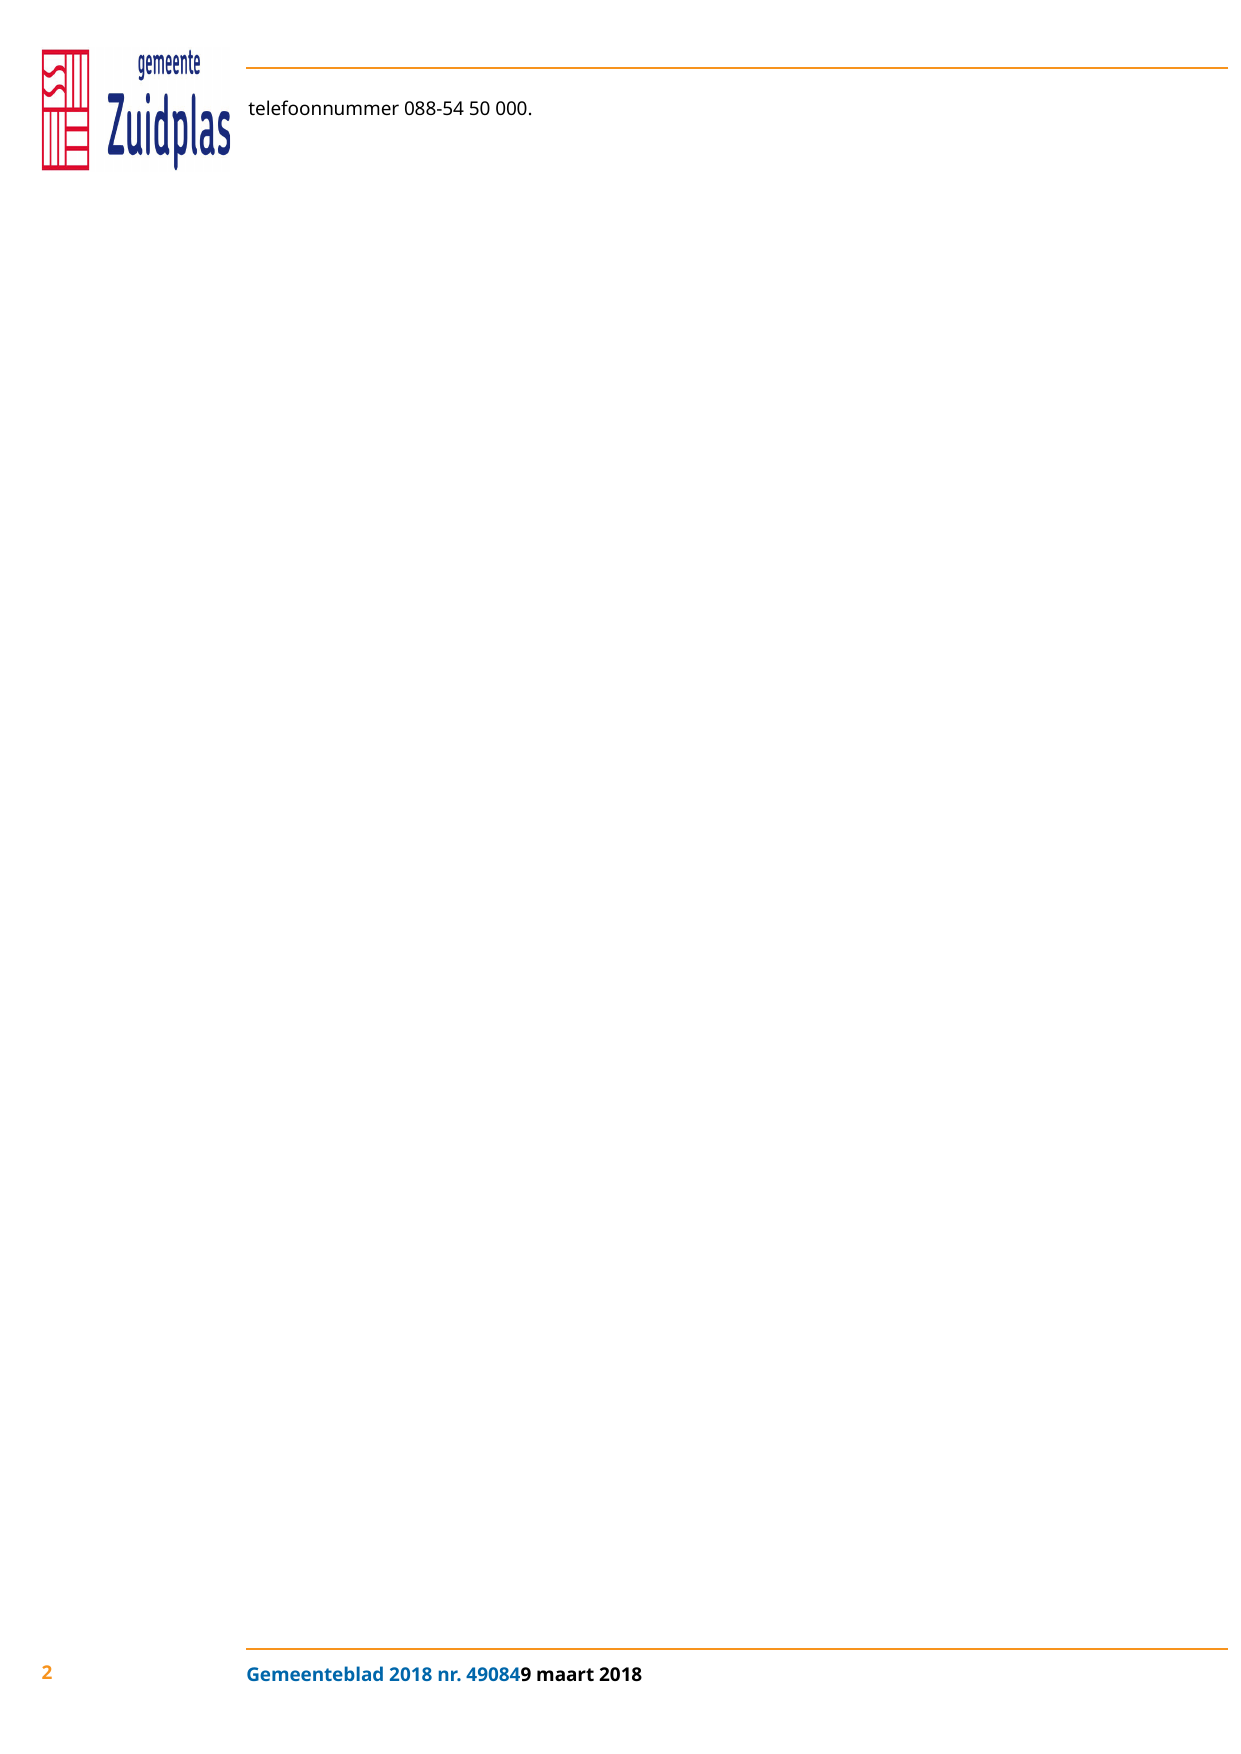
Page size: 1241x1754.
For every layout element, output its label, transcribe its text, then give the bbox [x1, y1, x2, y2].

picture [41, 47, 231, 172]
text telefoonnummer 088-54 50 000. [248, 95, 1152, 121]
